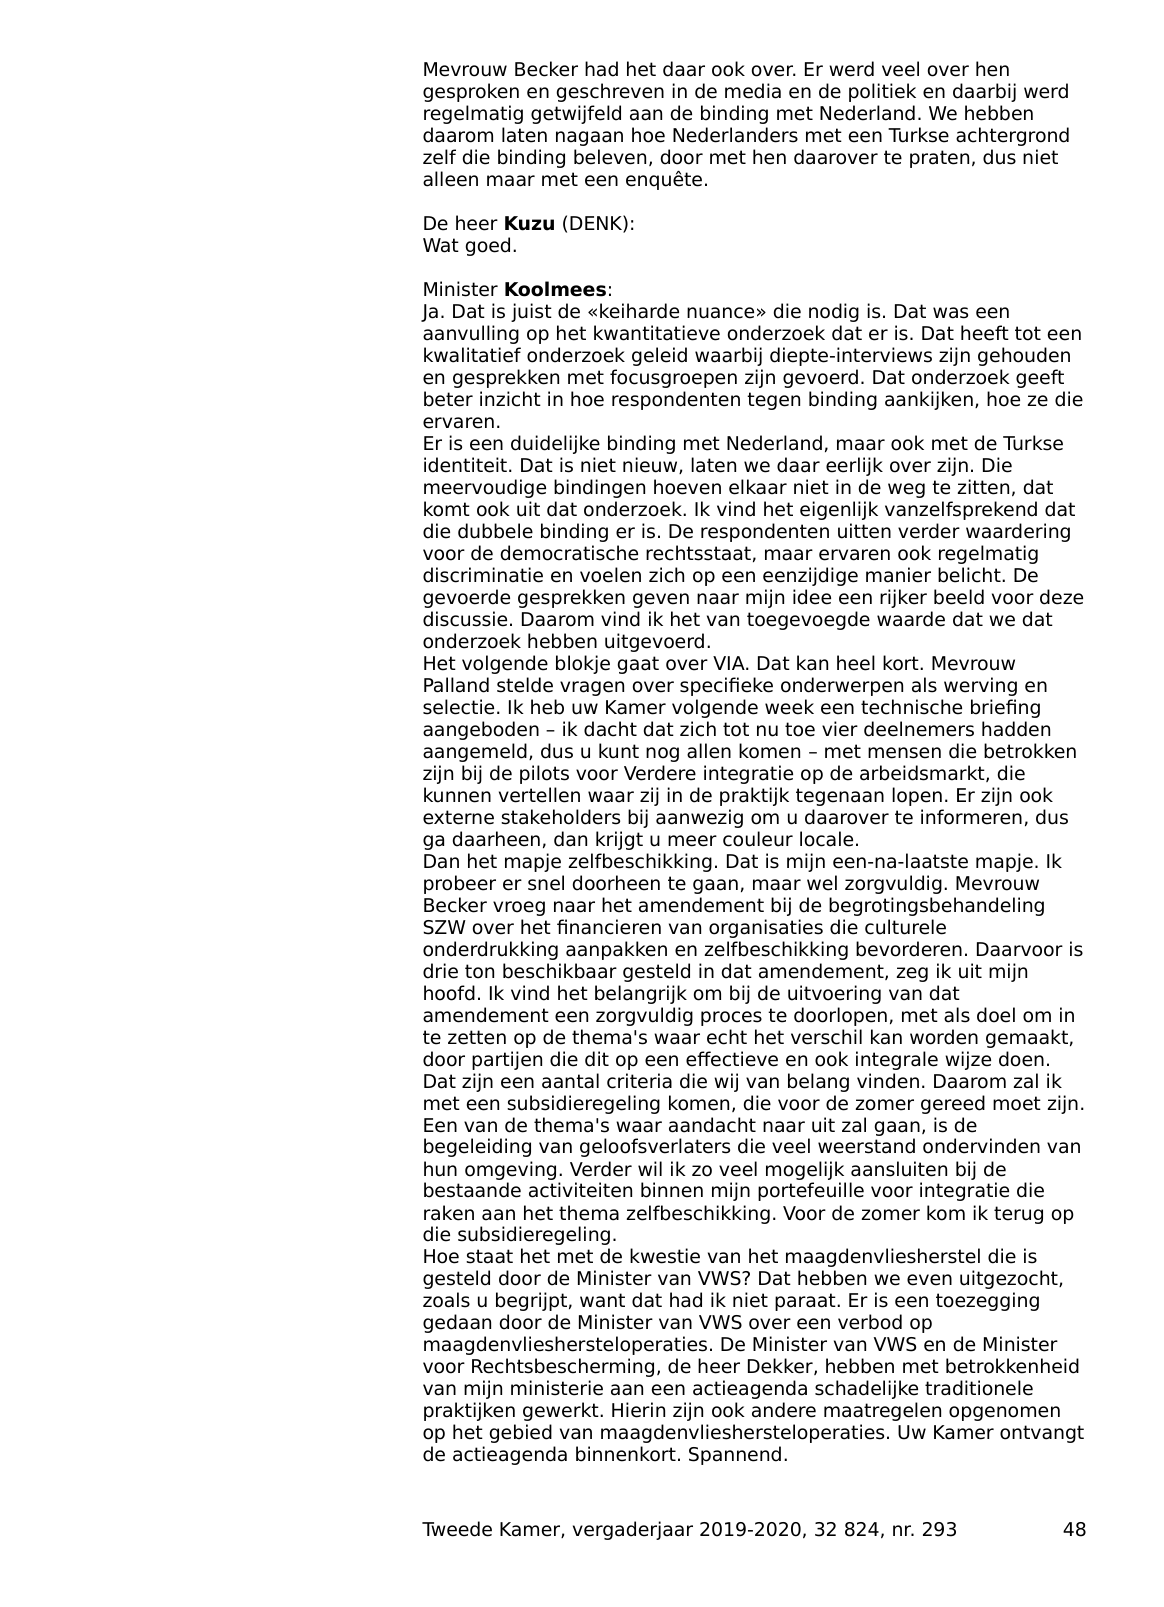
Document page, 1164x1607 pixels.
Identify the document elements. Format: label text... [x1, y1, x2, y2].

text De heer Kuzu (DENK): [422, 213, 1087, 235]
text Dan het mapje zelfbeschikking. Dat is mijn een-na-laatste mapje. Ik probeer er snel doorheen te gaan, maar wel zorgvuldig. Mevrouw Becker vroeg naar het amendement bij de begrotingsbehandeling SZW over het financieren van organisaties die culturele onderdrukking aanpakken en zelfbeschikking bevorderen. Daarvoor is drie ton beschikbaar gesteld in dat amendement, zeg ik uit mijn hoofd. Ik vind het belangrijk om bij de uitvoering van dat amendement een zorgvuldig proces te doorlopen, met als doel om in te zetten op de thema's waar echt het verschil kan worden gemaakt, door partijen die dit op een effectieve en ook integrale wijze doen. Dat zijn een aantal criteria die wij van belang vinden. Daarom zal ik met een subsidieregeling komen, die voor de zomer gereed moet zijn. Een van de thema's waar aandacht naar uit zal gaan, is de begeleiding van geloofsverlaters die veel weerstand ondervinden van hun omgeving. Verder wil ik zo veel mogelijk aansluiten bij de bestaande activiteiten binnen mijn portefeuille voor integratie die raken aan het thema zelfbeschikking. Voor de zomer kom ik terug op die subsidieregeling. [422, 851, 1087, 1246]
text Wat goed. [422, 235, 1087, 257]
text Ja. Dat is juist de «keiharde nuance» die nodig is. Dat was een aanvulling op het kwantitatieve onderzoek dat er is. Dat heeft tot een kwalitatief onderzoek geleid waarbij diepte-interviews zijn gehouden en gesprekken met focusgroepen zijn gevoerd. Dat onderzoek geeft beter inzicht in hoe respondenten tegen binding aankijken, hoe ze die ervaren. [422, 301, 1087, 433]
text Mevrouw Becker had het daar ook over. Er werd veel over hen gesproken en geschreven in de media en de politiek en daarbij werd regelmatig getwijfeld aan de binding met Nederland. We hebben daarom laten nagaan hoe Nederlanders met een Turkse achtergrond zelf die binding beleven, door met hen daarover te praten, dus niet alleen maar met een enquête. [422, 59, 1087, 191]
text Minister Koolmees: [422, 279, 1087, 301]
text Er is een duidelijke binding met Nederland, maar ook met de Turkse identiteit. Dat is niet nieuw, laten we daar eerlijk over zijn. Die meervoudige bindingen hoeven elkaar niet in de weg te zitten, dat komt ook uit dat onderzoek. Ik vind het eigenlijk vanzelfsprekend dat die dubbele binding er is. De respondenten uitten verder waardering voor de democratische rechtsstaat, maar ervaren ook regelmatig discriminatie en voelen zich op een eenzijdige manier belicht. De gevoerde gesprekken geven naar mijn idee een rijker beeld voor deze discussie. Daarom vind ik het van toegevoegde waarde dat we dat onderzoek hebben uitgevoerd. [422, 433, 1087, 653]
text Hoe staat het met de kwestie van het maagdenvliesherstel die is gesteld door de Minister van VWS? Dat hebben we even uitgezocht, zoals u begrijpt, want dat had ik niet paraat. Er is een toezegging gedaan door de Minister van VWS over een verbod op maagdenvlieshersteloperaties. De Minister van VWS en de Minister voor Rechtsbescherming, de heer Dekker, hebben met betrokkenheid van mijn ministerie aan een actieagenda schadelijke traditionele praktijken gewerkt. Hierin zijn ook andere maatregelen opgenomen op het gebied van maagdenvlieshersteloperaties. Uw Kamer ontvangt de actieagenda binnenkort. Spannend. [422, 1246, 1087, 1466]
text Het volgende blokje gaat over VIA. Dat kan heel kort. Mevrouw Palland stelde vragen over specifieke onderwerpen als werving en selectie. Ik heb uw Kamer volgende week een technische briefing aangeboden – ik dacht dat zich tot nu toe vier deelnemers hadden aangemeld, dus u kunt nog allen komen – met mensen die betrokken zijn bij de pilots voor Verdere integratie op de arbeidsmarkt, die kunnen vertellen waar zij in de praktijk tegenaan lopen. Er zijn ook externe stakeholders bij aanwezig om u daarover te informeren, dus ga daarheen, dan krijgt u meer couleur locale. [422, 653, 1087, 851]
